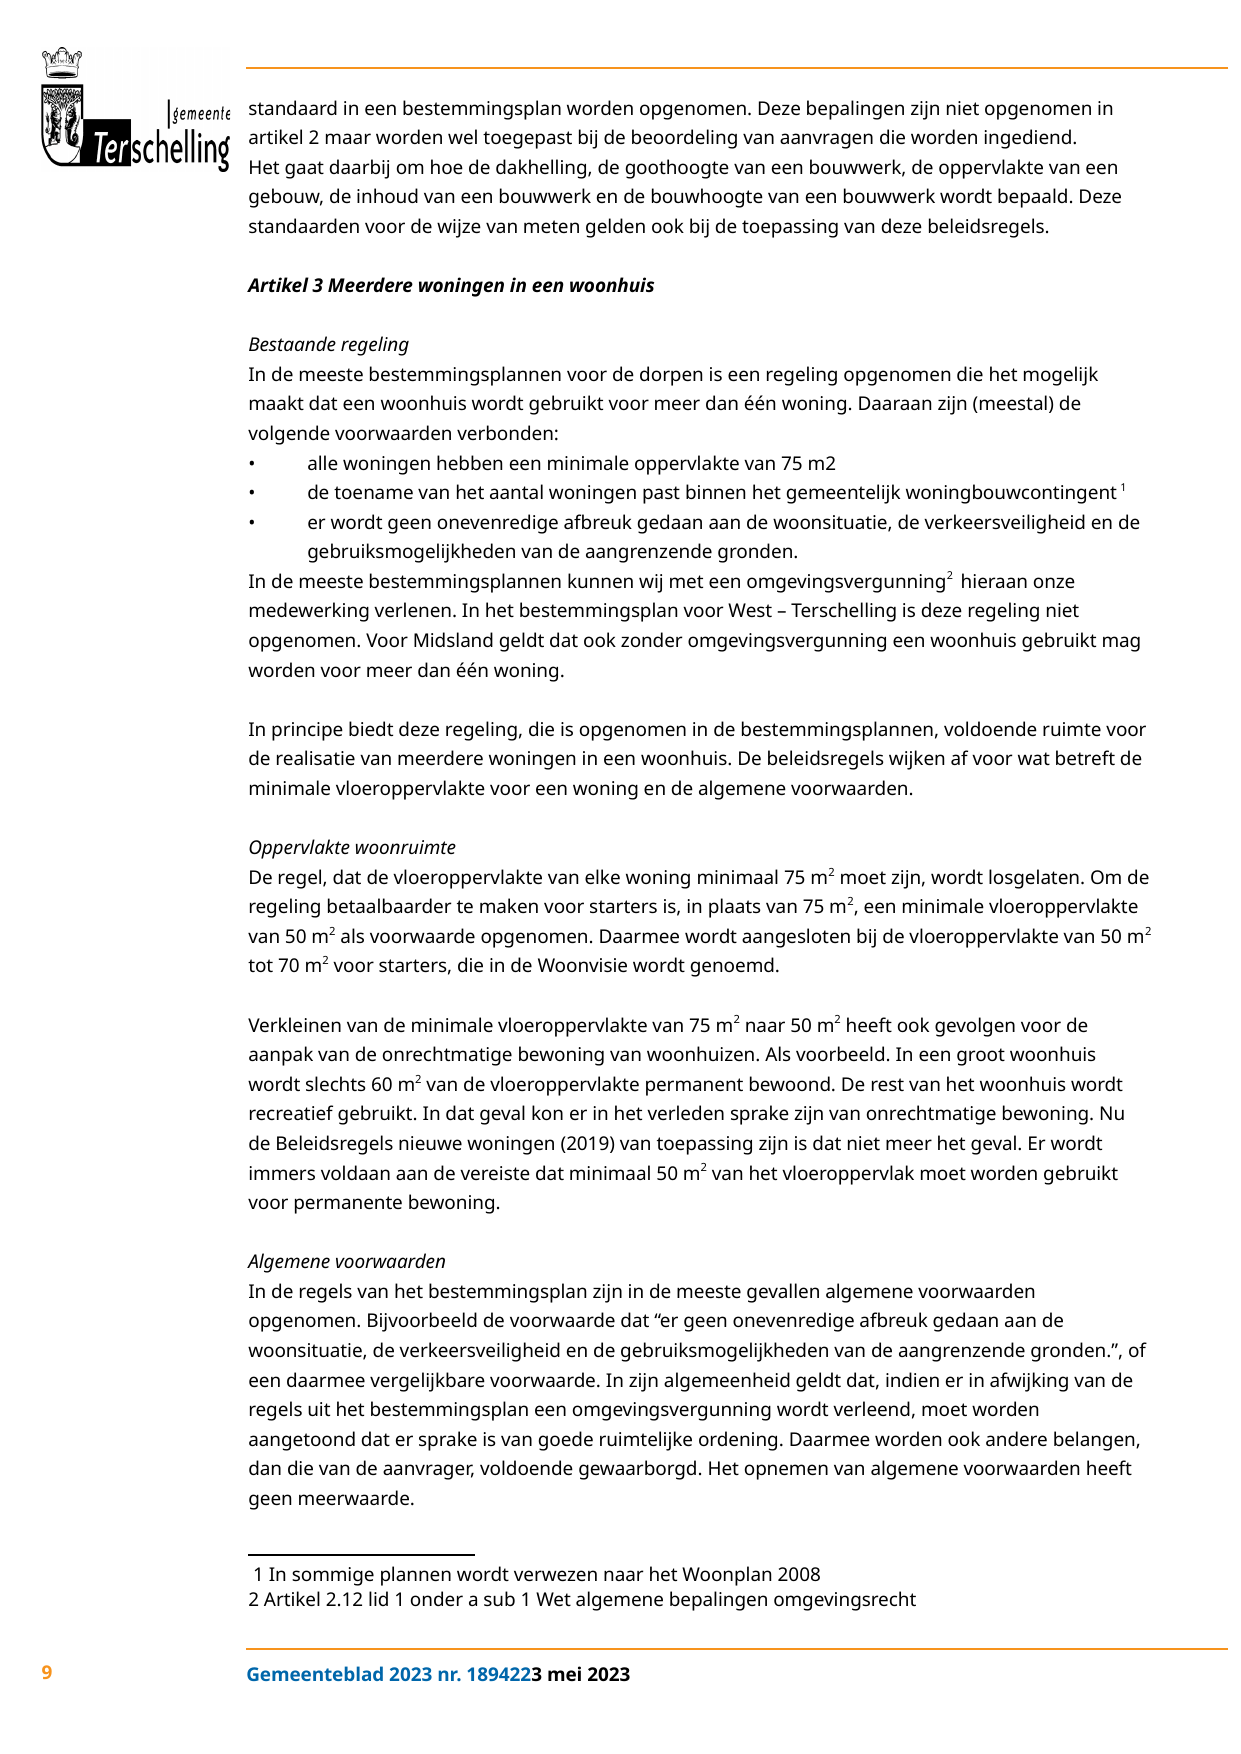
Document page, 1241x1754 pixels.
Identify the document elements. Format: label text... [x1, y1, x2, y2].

text Het gaat daarbij om hoe de dakhelling, de goothoogte van een bouwwerk, de oppervlakte van een gebouw, de inhoud van een bouwwerk en de bouwhoogte van een bouwwerk wordt bepaald. Deze standaarden voor de wijze van meten gelden ook bij de toepassing van deze beleidsregels. [248, 154, 1152, 239]
text Artikel 2.12 lid 1 onder a sub 1 Wet algemene bepalingen omgevingsrecht [248, 1586, 1152, 1612]
text Algemene voorwaarden [248, 1248, 1152, 1274]
picture [41, 47, 231, 172]
text De regel, dat de vloeroppervlakte van elke woning minimaal 75 m2 moet zijn, wordt losgelaten. Om de regeling betaalbaarder te maken voor starters is, in plaats van 75 m2, een minimale vloeroppervlakte van 50 m2 als voorwaarde opgenomen. Daarmee wordt aangesloten bij de vloeroppervlakte van 50 m2 tot 70 m2 voor starters, die in de Woonvisie wordt genoemd. [248, 864, 1152, 978]
text Oppervlakte woonruimte [248, 834, 1152, 860]
text In de meeste bestemmingsplannen voor de dorpen is een regeling opgenomen die het mogelijk maakt dat een woonhuis wordt gebruikt voor meer dan één woning. Daaraan zijn (meestal) de volgende voorwaarden verbonden: [248, 361, 1152, 446]
list de toename van het aantal woningen past binnen het gemeentelijk woningbouwcontingent [248, 479, 1152, 505]
text In de meeste bestemmingsplannen kunnen wij met een omgevingsvergunning hieraan onze medewerking verlenen. In het bestemmingsplan voor West – Terschelling is deze regeling niet opgenomen. Voor Midsland geldt dat ook zonder omgevingsvergunning een woonhuis gebruikt mag worden voor meer dan één woning. [248, 568, 1152, 683]
list In sommige plannen wordt verwezen naar het Woonplan 2008 [248, 1561, 1152, 1586]
list alle woningen hebben een minimale oppervlakte van 75 m2 [248, 450, 1152, 476]
text In de regels van het bestemmingsplan zijn in de meeste gevallen algemene voorwaarden opgenomen. Bijvoorbeeld de voorwaarde dat “er geen onevenredige afbreuk gedaan aan de woonsituatie, de verkeersveiligheid en de gebruiksmogelijkheden van de aangrenzende gronden.”, of een daarmee vergelijkbare voorwaarde. In zijn algemeenheid geldt dat, indien er in afwijking van de regels uit het bestemmingsplan een omgevingsvergunning wordt verleend, moet worden aangetoond dat er sprake is van goede ruimtelijke ordening. Daarmee worden ook andere belangen, dan die van de aanvrager, voldoende gewaarborgd. Het opnemen van algemene voorwaarden heeft geen meerwaarde. [248, 1278, 1152, 1511]
text Bestaande regeling [248, 331, 1152, 357]
list er wordt geen onevenredige afbreuk gedaan aan de woonsituatie, de verkeersveiligheid en de gebruiksmogelijkheden van de aangrenzende gronden. [248, 509, 1152, 564]
text standaard in een bestemmingsplan worden opgenomen. Deze bepalingen zijn niet opgenomen in artikel 2 maar worden wel toegepast bij de beoordeling van aanvragen die worden ingediend. [248, 95, 1152, 150]
text Artikel 3 Meerdere woningen in een woonhuis [248, 272, 1152, 298]
text In principe biedt deze regeling, die is opgenomen in de bestemmingsplannen, voldoende ruimte voor de realisatie van meerdere woningen in een woonhuis. De beleidsregels wijken af voor wat betreft de minimale vloeroppervlakte voor een woning en de algemene voorwaarden. [248, 716, 1152, 801]
text Verkleinen van de minimale vloeroppervlakte van 75 m2 naar 50 m2 heeft ook gevolgen voor de aanpak van de onrechtmatige bewoning van woonhuizen. Als voorbeeld. In een groot woonhuis wordt slechts 60 m2 van de vloeroppervlakte permanent bewoond. De rest van het woonhuis wordt recreatief gebruikt. In dat geval kon er in het verleden sprake zijn van onrechtmatige bewoning. Nu de Beleidsregels nieuwe woningen (2019) van toepassing zijn is dat niet meer het geval. Er wordt immers voldaan aan de vereiste dat minimaal 50 m2 van het vloeroppervlak moet worden gebruikt voor permanente bewoning. [248, 1012, 1152, 1215]
